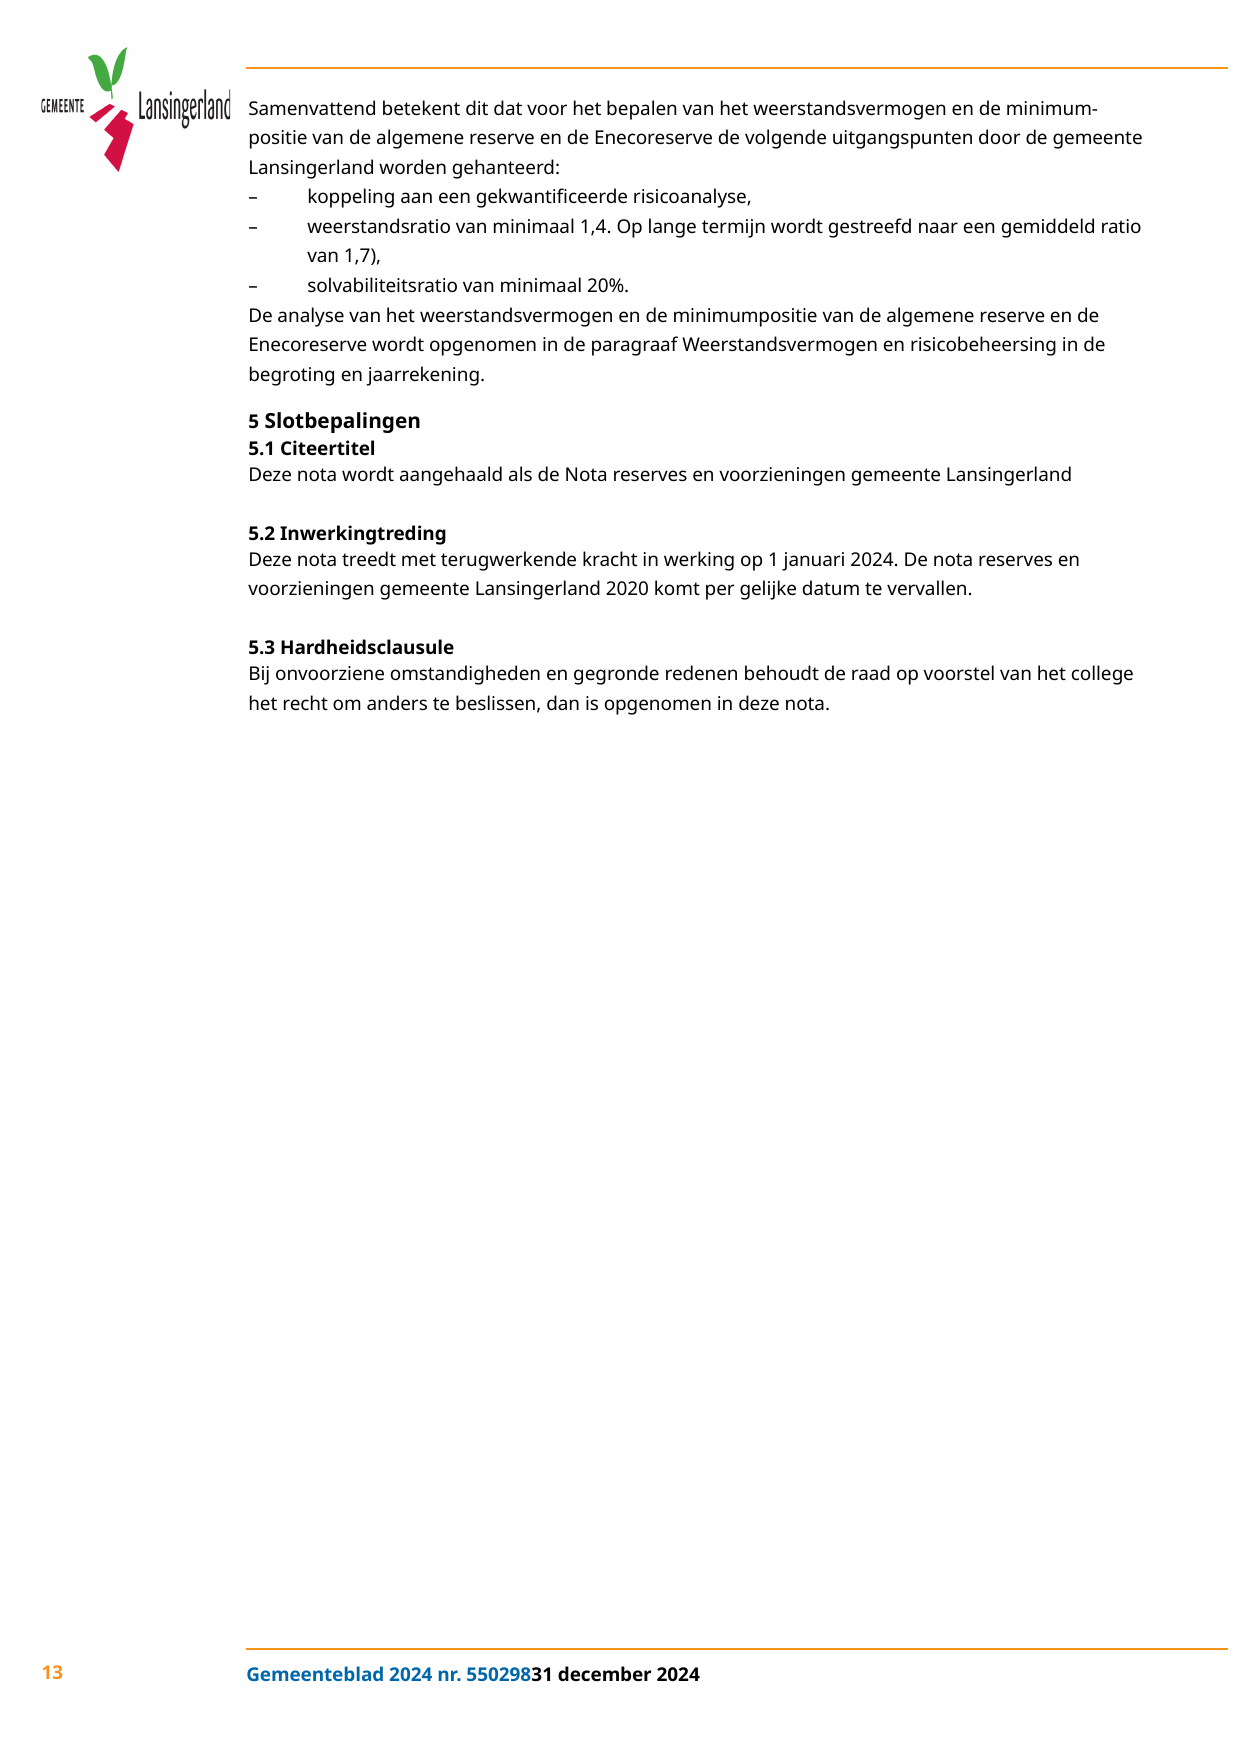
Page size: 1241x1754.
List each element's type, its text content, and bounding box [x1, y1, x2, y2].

list weerstandsratio van minimaal 1,4. Op lange termijn wordt gestreefd naar een gemiddeld ratio van 1,7), [248, 213, 1152, 268]
text 5.1 Citeertitel [248, 435, 1152, 461]
text 5 Slotbepalingen [248, 407, 1152, 435]
text 5.3 Hardheidsclausule [248, 634, 1152, 660]
picture [41, 47, 231, 172]
text Samenvattend betekent dit dat voor het bepalen van het weerstandsvermogen en de minimum-positie van de algemene reserve en de Enecoreserve de volgende uitgangspunten door de gemeente Lansingerland worden gehanteerd: [248, 95, 1152, 180]
list solvabiliteitsratio van minimaal 20%. [248, 272, 1152, 298]
text 5.2 Inwerkingtreding [248, 520, 1152, 546]
text Bij onvoorziene omstandigheden en gegronde redenen behoudt de raad op voorstel van het college het recht om anders te beslissen, dan is opgenomen in deze nota. [248, 660, 1152, 716]
text Deze nota treedt met terugwerkende kracht in werking op 1 januari 2024. De nota reserves en voorzieningen gemeente Lansingerland 2020 komt per gelijke datum te vervallen. [248, 546, 1152, 601]
text Deze nota wordt aangehaald als de Nota reserves en voorzieningen gemeente Lansingerland [248, 461, 1152, 487]
list koppeling aan een gekwantificeerde risicoanalyse, [248, 183, 1152, 209]
text De analyse van het weerstandsvermogen en de minimumpositie van de algemene reserve en de Enecoreserve wordt opgenomen in de paragraaf Weerstandsvermogen en risicobeheersing in de begroting en jaarrekening. [248, 302, 1152, 387]
